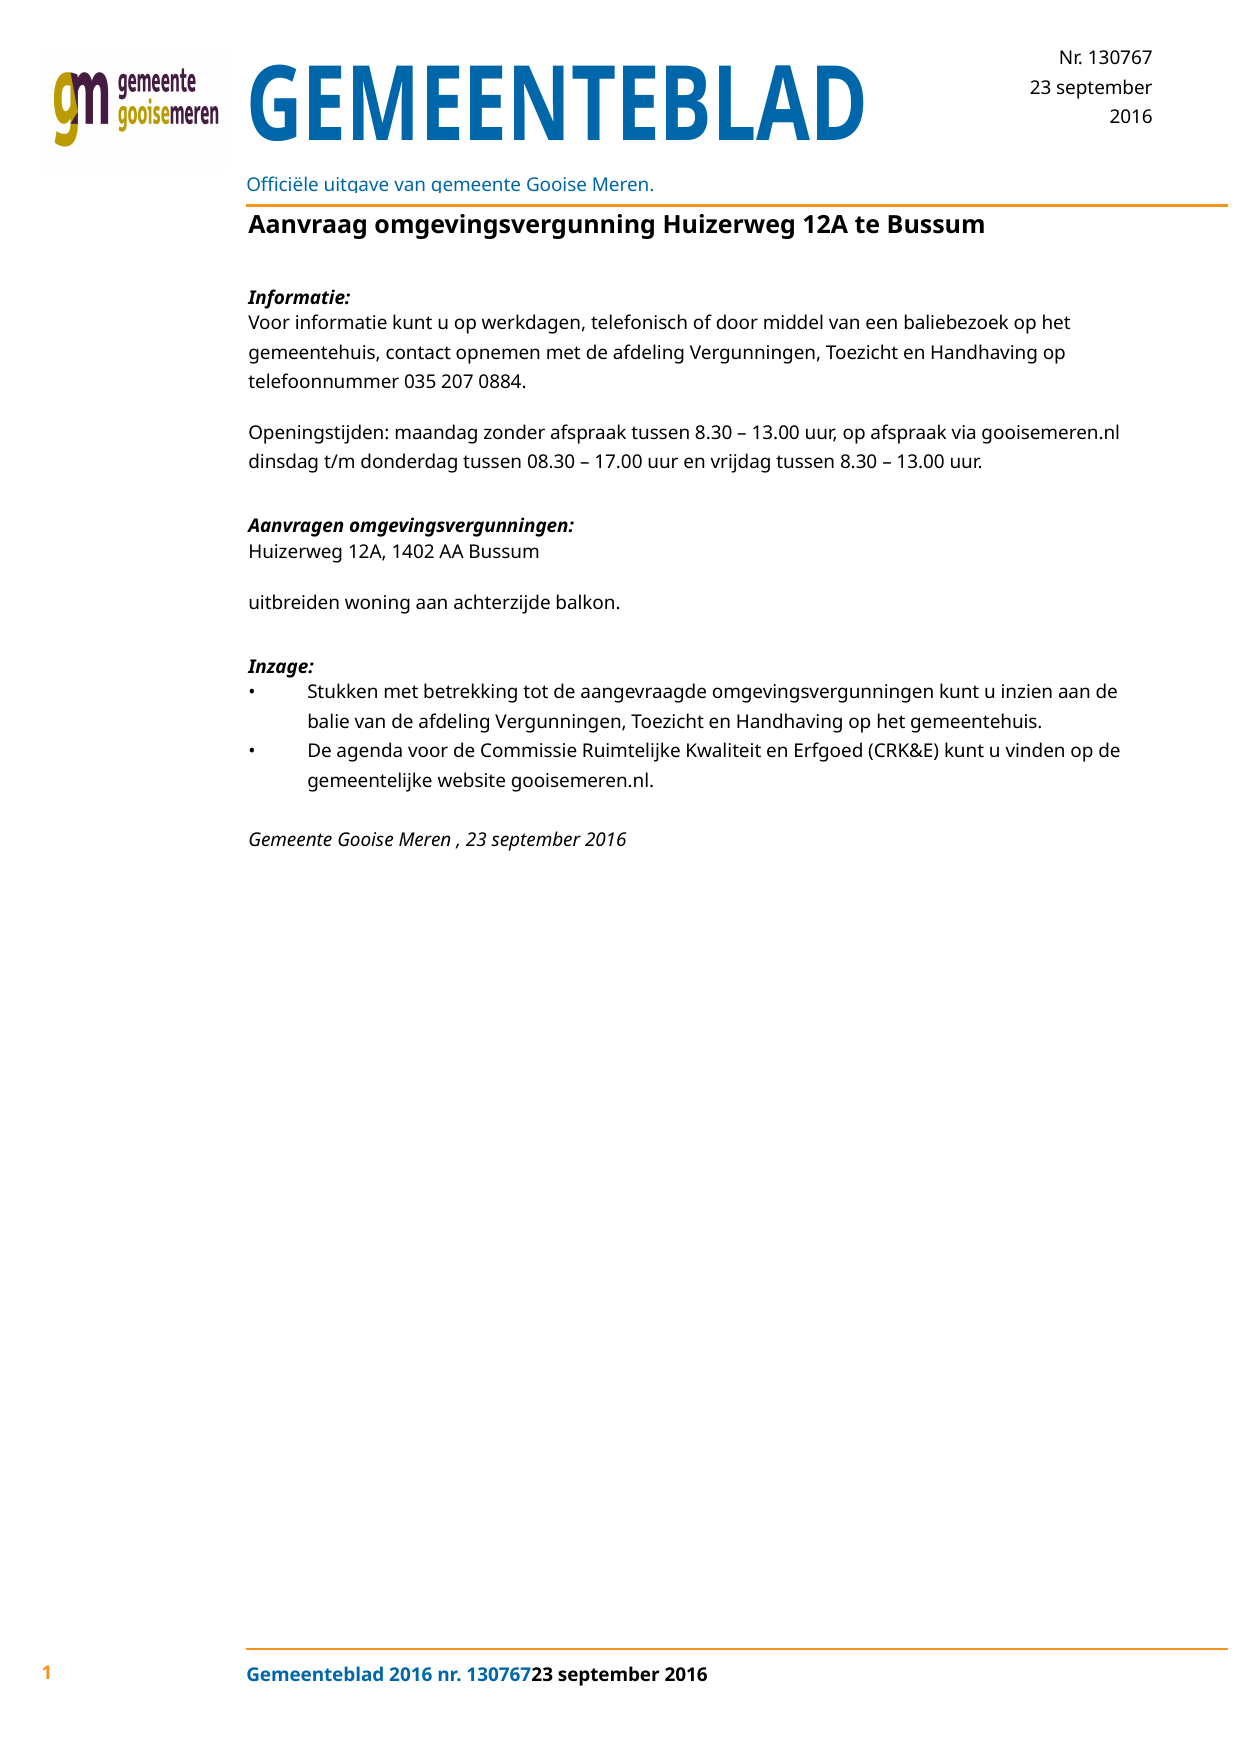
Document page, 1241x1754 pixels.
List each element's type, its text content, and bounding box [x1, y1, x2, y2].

text Voor informatie kunt u op werkdagen, telefonisch of door middel van een baliebezoek op het gemeentehuis, contact opnemen met de afdeling Vergunningen, Toezicht en Handhaving op telefoonnummer 035 207 0884. [248, 309, 1152, 394]
text Openingstijden: maandag zonder afspraak tussen 8.30 – 13.00 uur, op afspraak via gooisemeren.nl dinsdag t/m donderdag tussen 08.30 – 17.00 uur en vrijdag tussen 8.30 – 13.00 uur. [248, 419, 1152, 474]
picture [41, 47, 231, 172]
text Aanvraag omgevingsvergunning Huizerweg 12A te Bussum [248, 207, 1152, 241]
list Stukken met betrekking tot de aangevraagde omgevingsvergunningen kunt u inzien aan de balie van de afdeling Vergunningen, Toezicht en Handhaving op het gemeentehuis. [248, 678, 1152, 734]
text uitbreiden woning aan achterzijde balkon. [248, 589, 1152, 614]
list De agenda voor de Commissie Ruimtelijke Kwaliteit en Erfgoed (CRK&E) kunt u vinden op de gemeentelijke website gooisemeren.nl. [248, 738, 1152, 793]
text Informatie: [248, 284, 1152, 309]
text Aanvragen omgevingsvergunningen: [248, 513, 1152, 538]
text Huizerweg 12A, 1402 AA Bussum [248, 538, 1152, 564]
text Gemeente Gooise Meren , 23 september 2016 [248, 826, 1152, 852]
text Inzage: [248, 653, 1152, 678]
